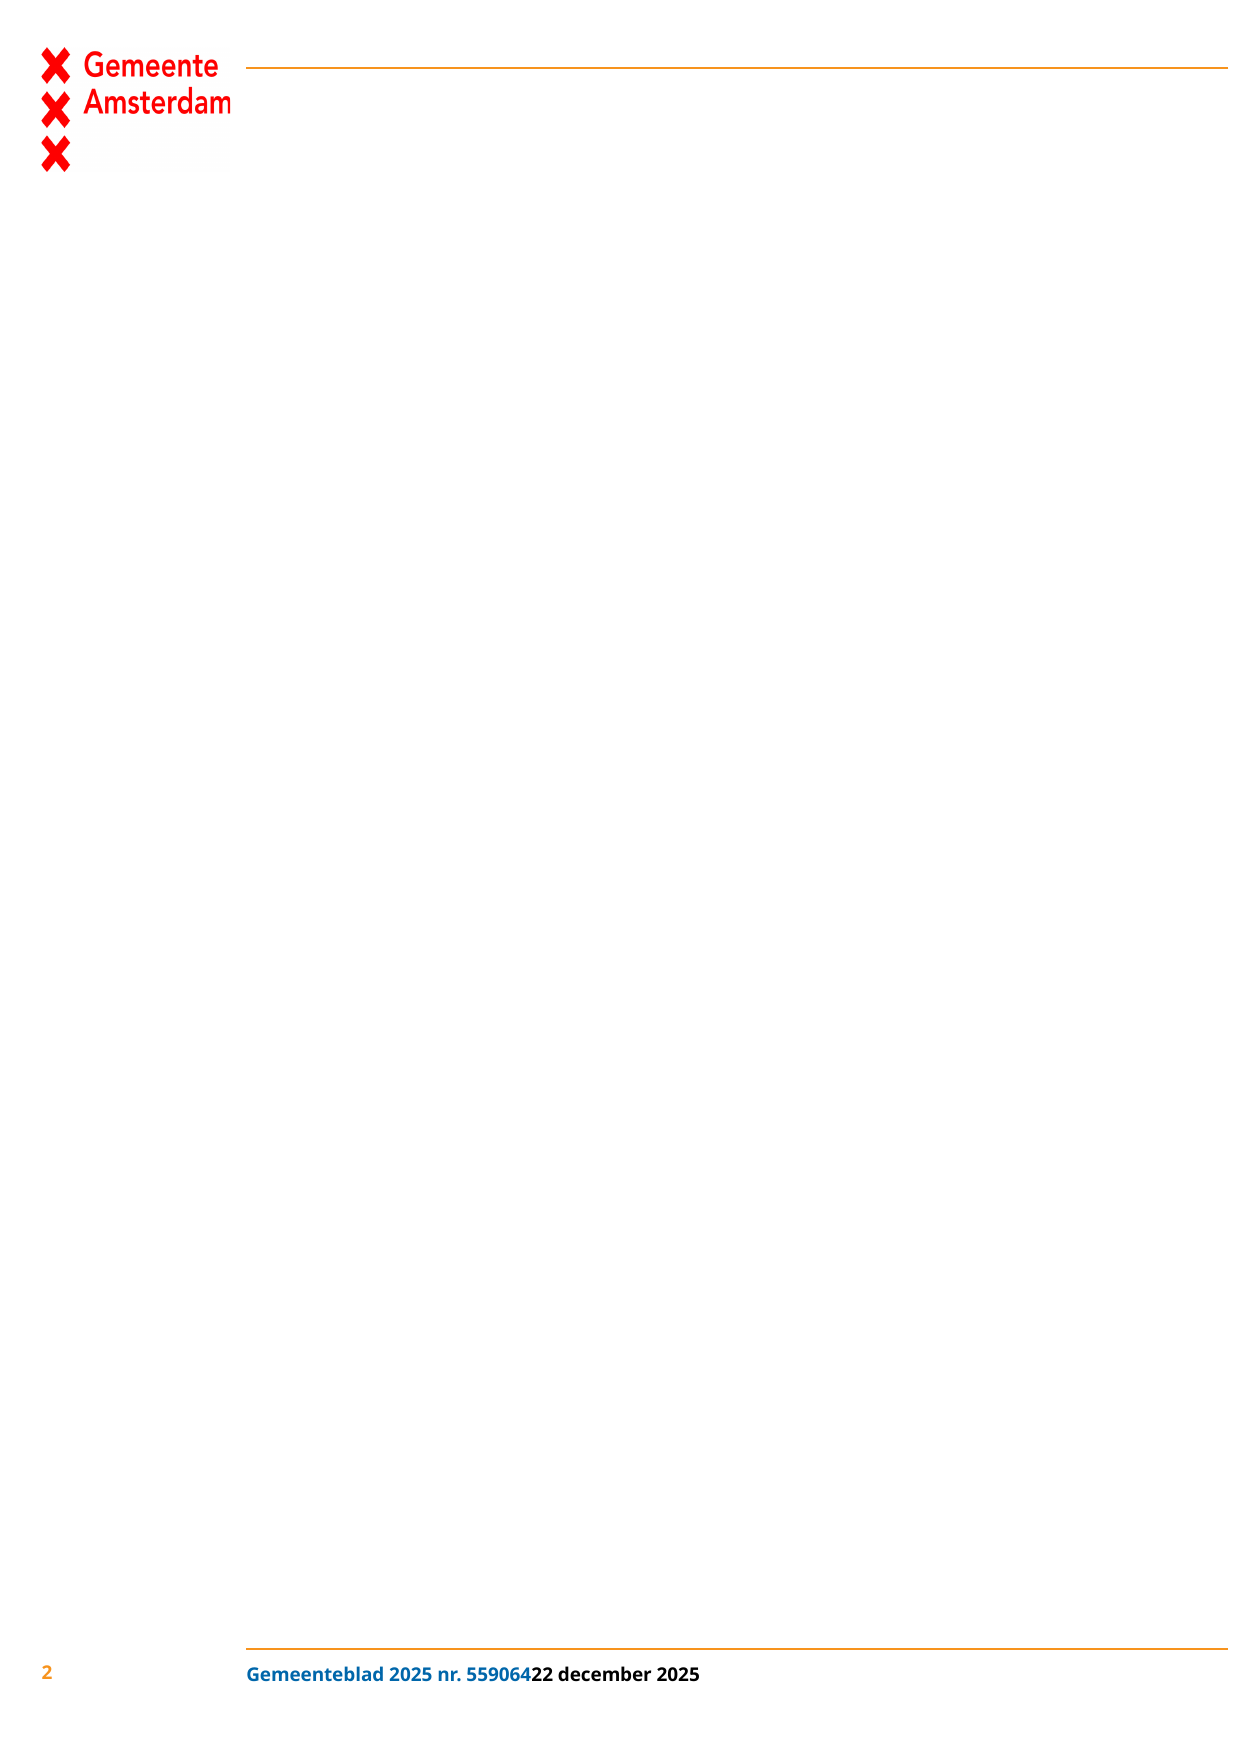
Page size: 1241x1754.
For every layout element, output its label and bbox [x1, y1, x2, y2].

picture [41, 47, 231, 172]
